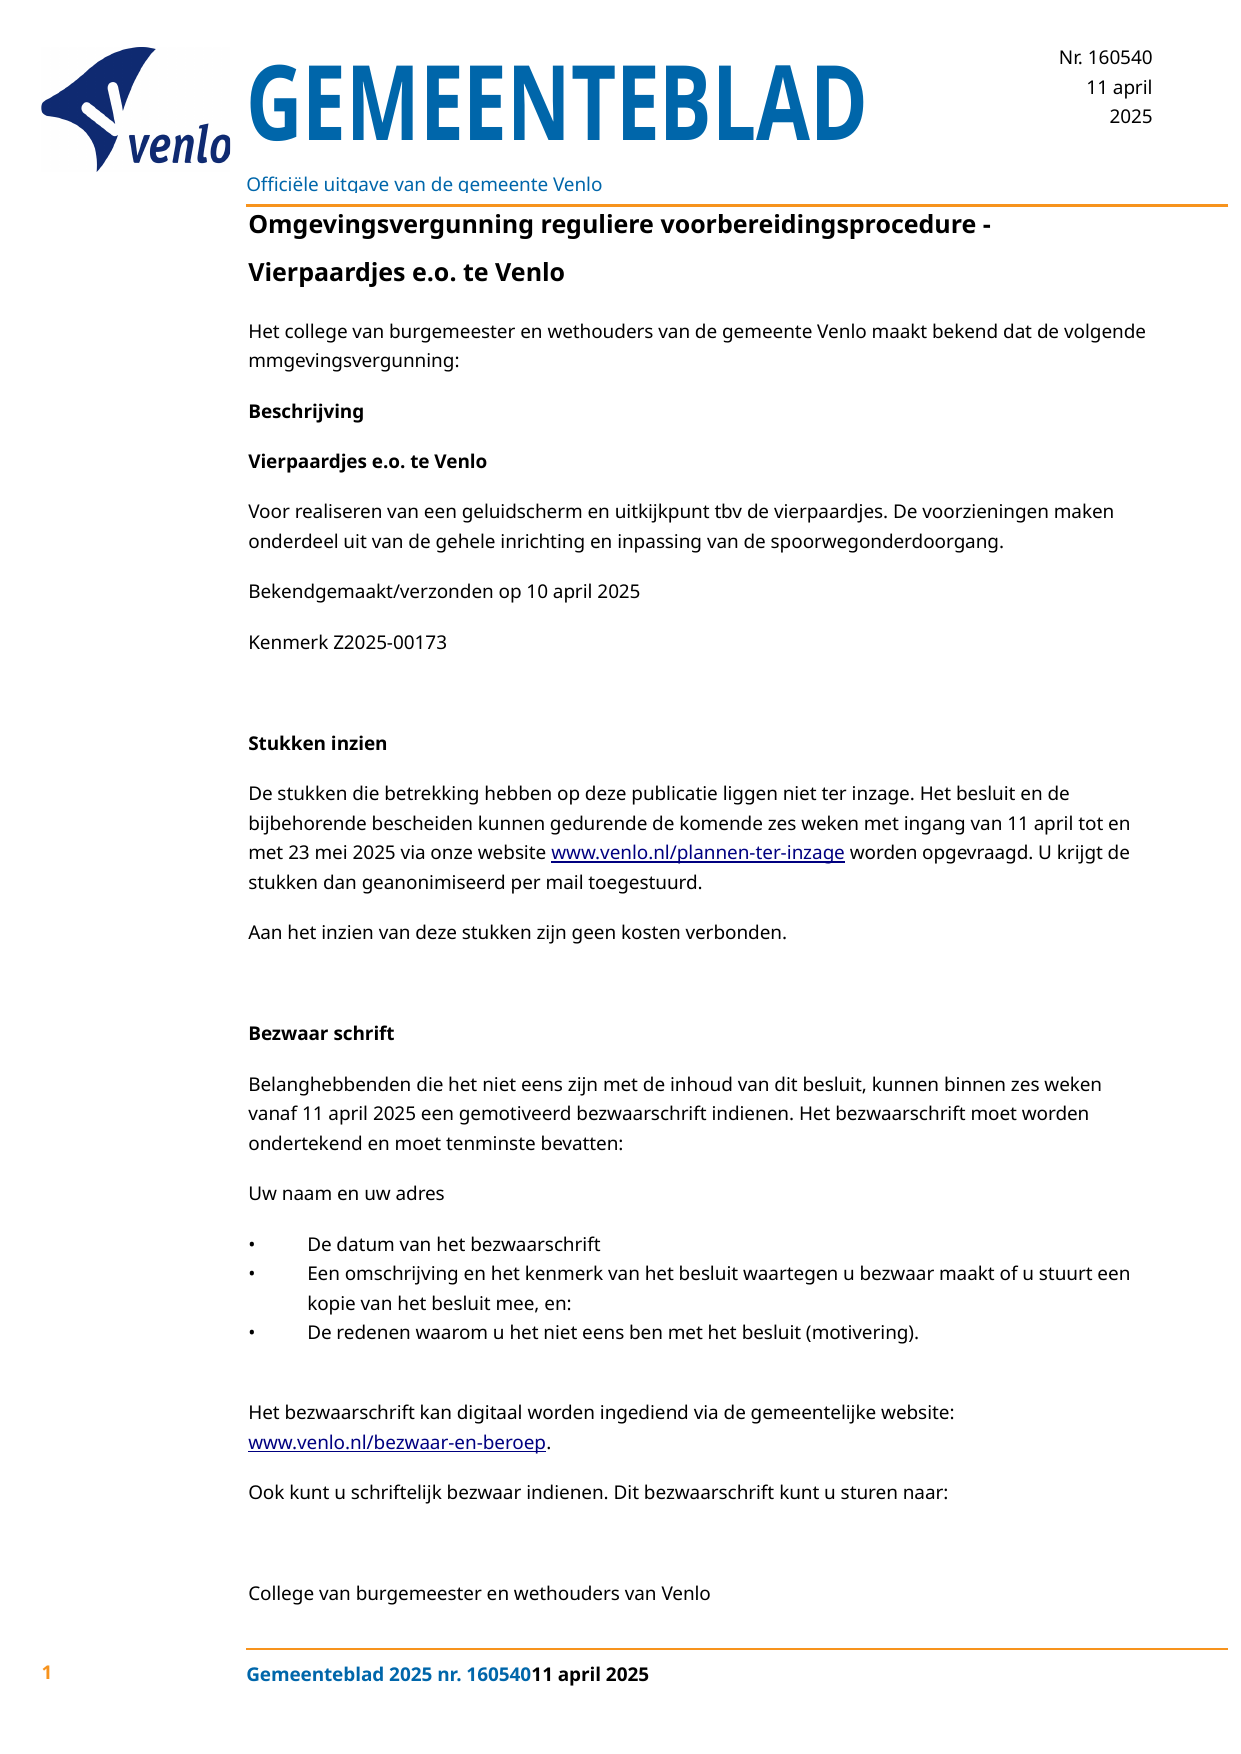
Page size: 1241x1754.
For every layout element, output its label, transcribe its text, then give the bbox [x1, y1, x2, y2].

text Kenmerk Z2025-00173 [248, 629, 1152, 655]
text Beschrijving [248, 398, 1152, 424]
text College van burgemeester en wethouders van Venlo [248, 1580, 1152, 1606]
text Omgevingsvergunning reguliere voorbereidingsprocedure - Vierpaardjes e.o. te Venlo [248, 207, 1152, 288]
text Ook kunt u schriftelijk bezwaar indienen. Dit bezwaarschrift kunt u sturen naar: [248, 1479, 1152, 1505]
text De stukken die betrekking hebben op deze publicatie liggen niet ter inzage. Het besluit en de bijbehorende bescheiden kunnen gedurende de komende zes weken met ingang van 11 april tot en met 23 mei 2025 via onze website www.venlo.nl/plannen-ter-inzage worden opgevraagd. U krijgt de stukken dan geanonimiseerd per mail toegestuurd. [248, 780, 1152, 895]
text Belanghebbenden die het niet eens zijn met de inhoud van dit besluit, kunnen binnen zes weken vanaf 11 april 2025 een gemotiveerd bezwaarschrift indienen. Het bezwaarschrift moet worden ondertekend en moet tenminste bevatten: [248, 1071, 1152, 1156]
text Het bezwaarschrift kan digitaal worden ingediend via de gemeentelijke website: www.venlo.nl/bezwaar-en-beroep. [248, 1399, 1152, 1455]
text Aan het inzien van deze stukken zijn geen kosten verbonden. [248, 919, 1152, 945]
text Uw naam en uw adres [248, 1180, 1152, 1206]
text Het college van burgemeester en wethouders van de gemeente Venlo maakt bekend dat de volgende mmgevingsvergunning: [248, 318, 1152, 373]
list De redenen waarom u het niet eens ben met het besluit (motivering). [248, 1319, 1152, 1345]
text Bekendgemaakt/verzonden op 10 april 2025 [248, 579, 1152, 604]
text Bezwaar schrift [248, 1020, 1152, 1046]
list Een omschrijving en het kenmerk van het besluit waartegen u bezwaar maakt of u stuurt een kopie van het besluit mee, en: [248, 1260, 1152, 1316]
text Stukken inzien [248, 730, 1152, 756]
list De datum van het bezwaarschrift [248, 1231, 1152, 1257]
text Voor realiseren van een geluidscherm en uitkijkpunt tbv de vierpaardjes. De voorzieningen maken onderdeel uit van de gehele inrichting en inpassing van de spoorwegonderdoorgang. [248, 499, 1152, 554]
text Vierpaardjes e.o. te Venlo [248, 448, 1152, 474]
picture [41, 47, 231, 172]
